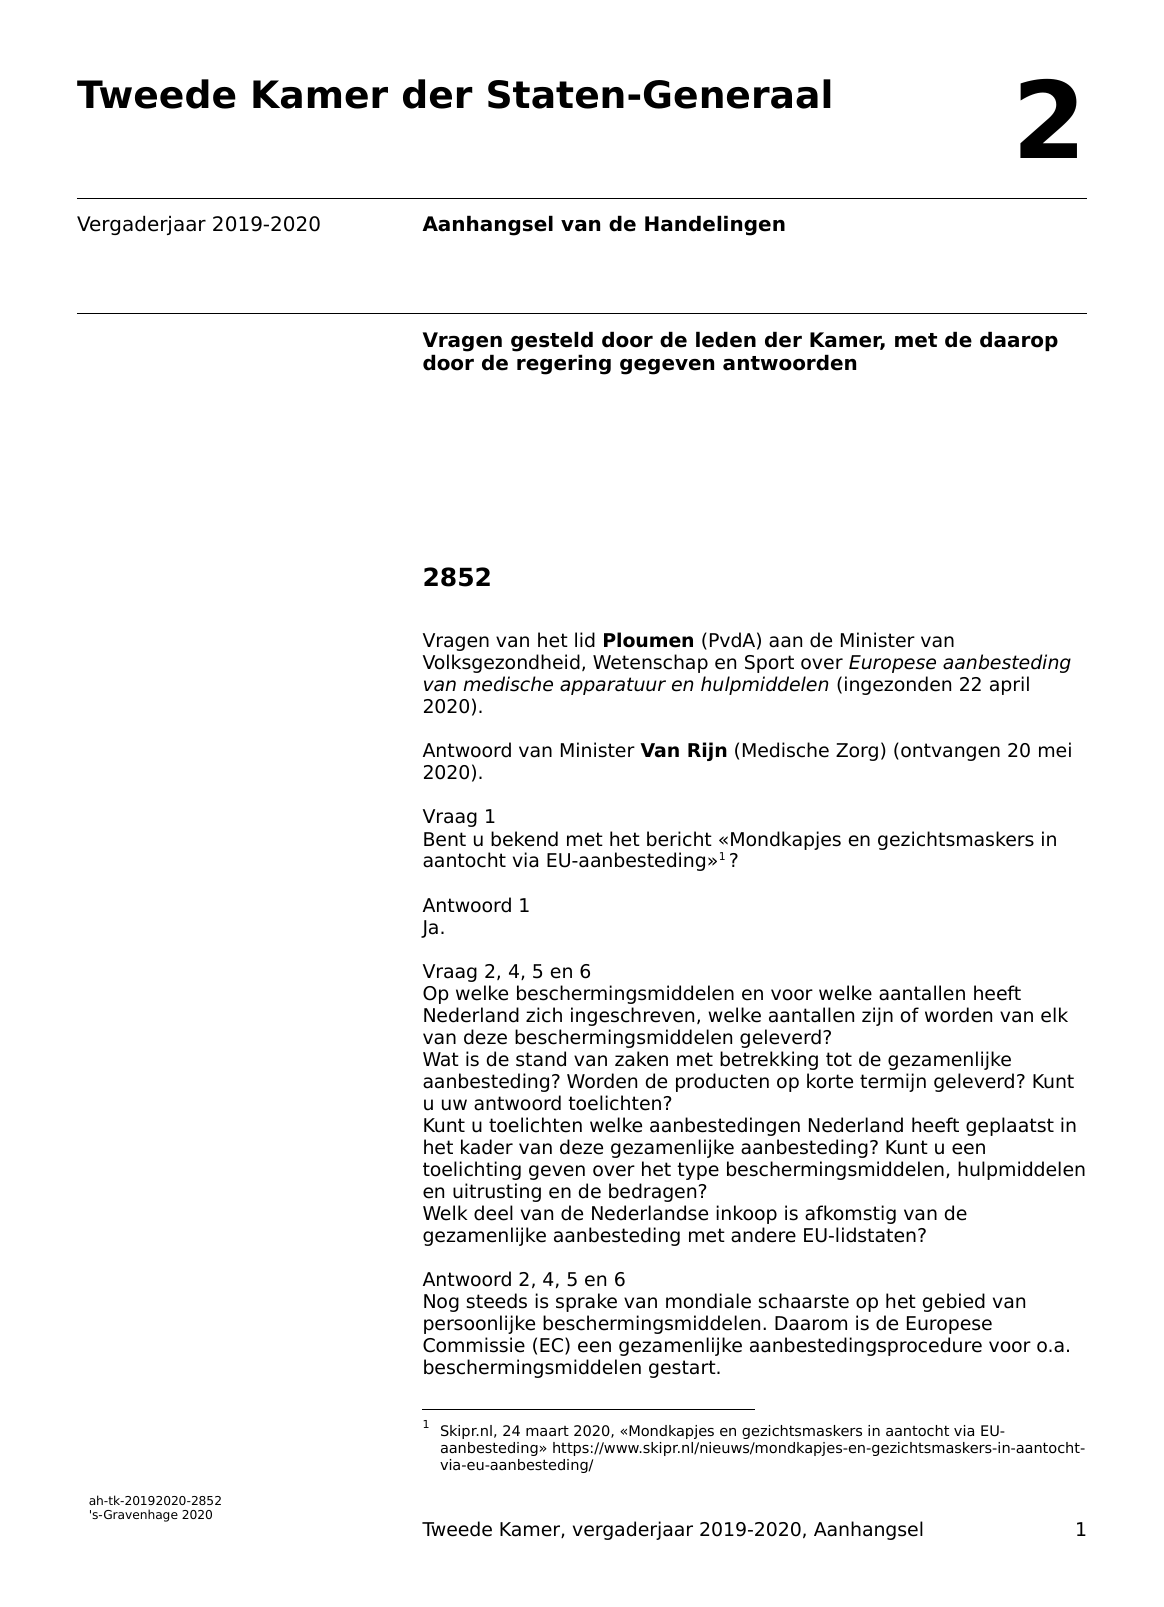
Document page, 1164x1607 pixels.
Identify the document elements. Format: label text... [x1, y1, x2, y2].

table_cell Vragen gesteld door de leden der Kamer, met de daarop door de regering gegeven antwoorden [422, 314, 1087, 375]
text Welk deel van de Nederlandse inkoop is afkomstig van de gezamenlijke aanbesteding met andere EU-lidstaten? [422, 1202, 1087, 1246]
text Vraag 1 [422, 806, 1087, 828]
text 's-Gravenhage 2020 [88, 1508, 323, 1522]
text Skipr.nl, 24 maart 2020, «Mondkapjes en gezichtsmaskers in aantocht via EU-aanbesteding» https://www.skipr.nl/nieuws/mondkapjes-en-gezichtsmaskers-in-aantocht-via-eu-aanbesteding/ [422, 1418, 1087, 1474]
table_cell Aanhangsel van de Handelingen [422, 199, 1087, 313]
text Vragen van het lid Ploumen (PvdA) aan de Minister van Volksgezondheid, Wetenschap en Sport over Europese aanbesteding van medische apparatuur en hulpmiddelen (ingezonden 22 april 2020). [422, 630, 1087, 718]
text Bent u bekend met het bericht «Mondkapjes en gezichtsmaskers in aantocht via EU-aanbesteding»? [422, 828, 1087, 872]
text 2852 [422, 563, 1087, 592]
table_header Tweede Kamer der Staten-Generaal [77, 59, 886, 198]
text ah-tk-20192020-2852 [88, 1494, 323, 1508]
table_header 2 [886, 59, 1087, 198]
text Kunt u toelichten welke aanbestedingen Nederland heeft geplaatst in het kader van deze gezamenlijke aanbesteding? Kunt u een toelichting geven over het type beschermingsmiddelen, hulpmiddelen en uitrusting en de bedragen? [422, 1114, 1087, 1202]
text Antwoord 1 [422, 894, 1087, 917]
text Vraag 2, 4, 5 en 6 [422, 961, 1087, 983]
text Wat is de stand van zaken met betrekking tot de gezamenlijke aanbesteding? Worden de producten op korte termijn geleverd? Kunt u uw antwoord toelichten? [422, 1049, 1087, 1114]
table_cell Vergaderjaar 2019-2020 [77, 199, 422, 313]
text Op welke beschermingsmiddelen en voor welke aantallen heeft Nederland zich ingeschreven, welke aantallen zijn of worden van elk van deze beschermingsmiddelen geleverd? [422, 983, 1087, 1049]
text Nog steeds is sprake van mondiale schaarste op het gebied van persoonlijke beschermingsmiddelen. Daarom is de Europese Commissie (EC) een gezamenlijke aanbestedingsprocedure voor o.a. beschermingsmiddelen gestart. [422, 1291, 1087, 1378]
text Antwoord van Minister Van Rijn (Medische Zorg) (ontvangen 20 mei 2020). [422, 740, 1087, 784]
text Ja. [422, 917, 1087, 938]
text Antwoord 2, 4, 5 en 6 [422, 1269, 1087, 1291]
table_cell [77, 314, 422, 375]
